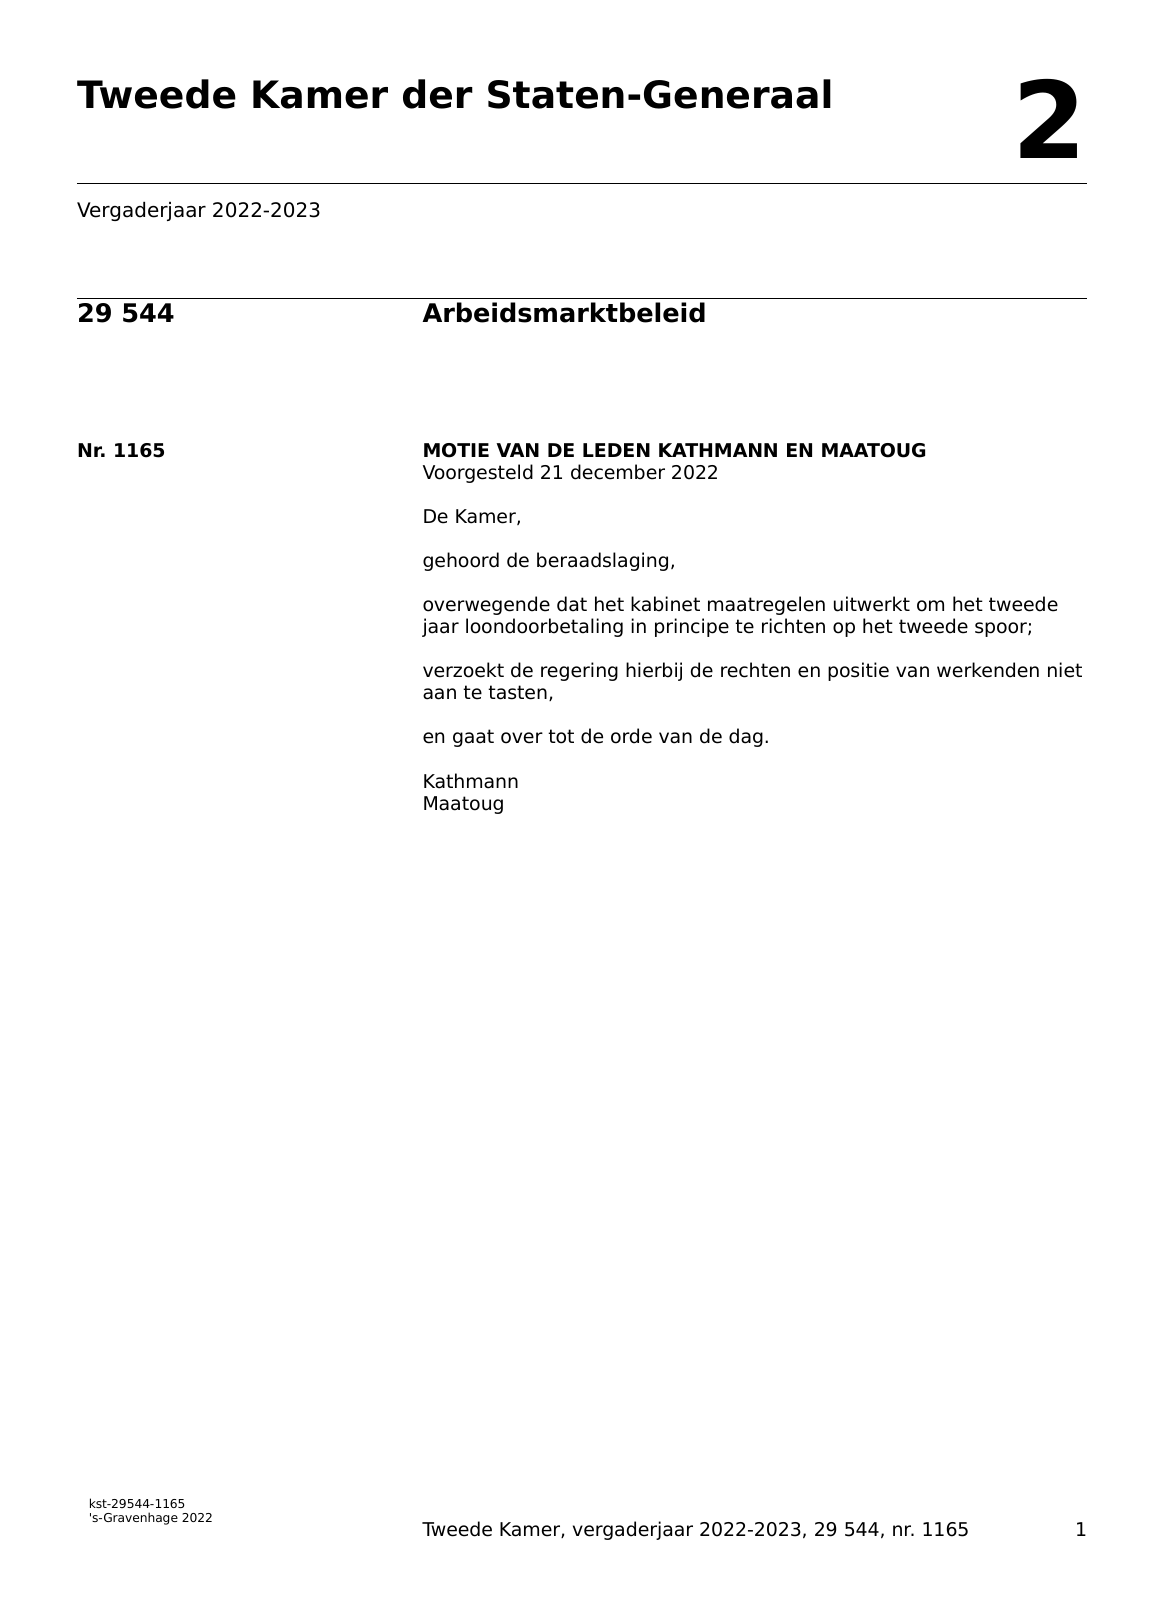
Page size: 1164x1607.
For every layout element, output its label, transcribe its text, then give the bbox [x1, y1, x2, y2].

text Maatoug [422, 793, 1087, 814]
text gehoord de beraadslaging, [422, 550, 1087, 572]
text Voorgesteld 21 december 2022 [422, 462, 1087, 484]
table_cell Vergaderjaar 2022-2023 [77, 184, 1087, 298]
text 's-Gravenhage 2022 [88, 1511, 323, 1525]
text verzoekt de regering hierbij de rechten en positie van werkenden niet aan te tasten, [422, 660, 1087, 704]
text en gaat over tot de orde van de dag. [422, 726, 1087, 748]
subtitle 29 544 Arbeidsmarktbeleid [77, 299, 1087, 329]
text overwegende dat het kabinet maatregelen uitwerkt om het tweede jaar loondoorbetaling in principe te richten op het tweede spoor; [422, 594, 1087, 638]
subtitle Nr. 1165 MOTIE VAN DE LEDEN KATHMANN EN MAATOUG [77, 440, 1087, 462]
table_header 2 [886, 59, 1087, 183]
table_header Tweede Kamer der Staten-Generaal [77, 59, 886, 183]
text Kathmann [422, 771, 1087, 793]
text De Kamer, [422, 506, 1087, 528]
text kst-29544-1165 [88, 1497, 323, 1511]
